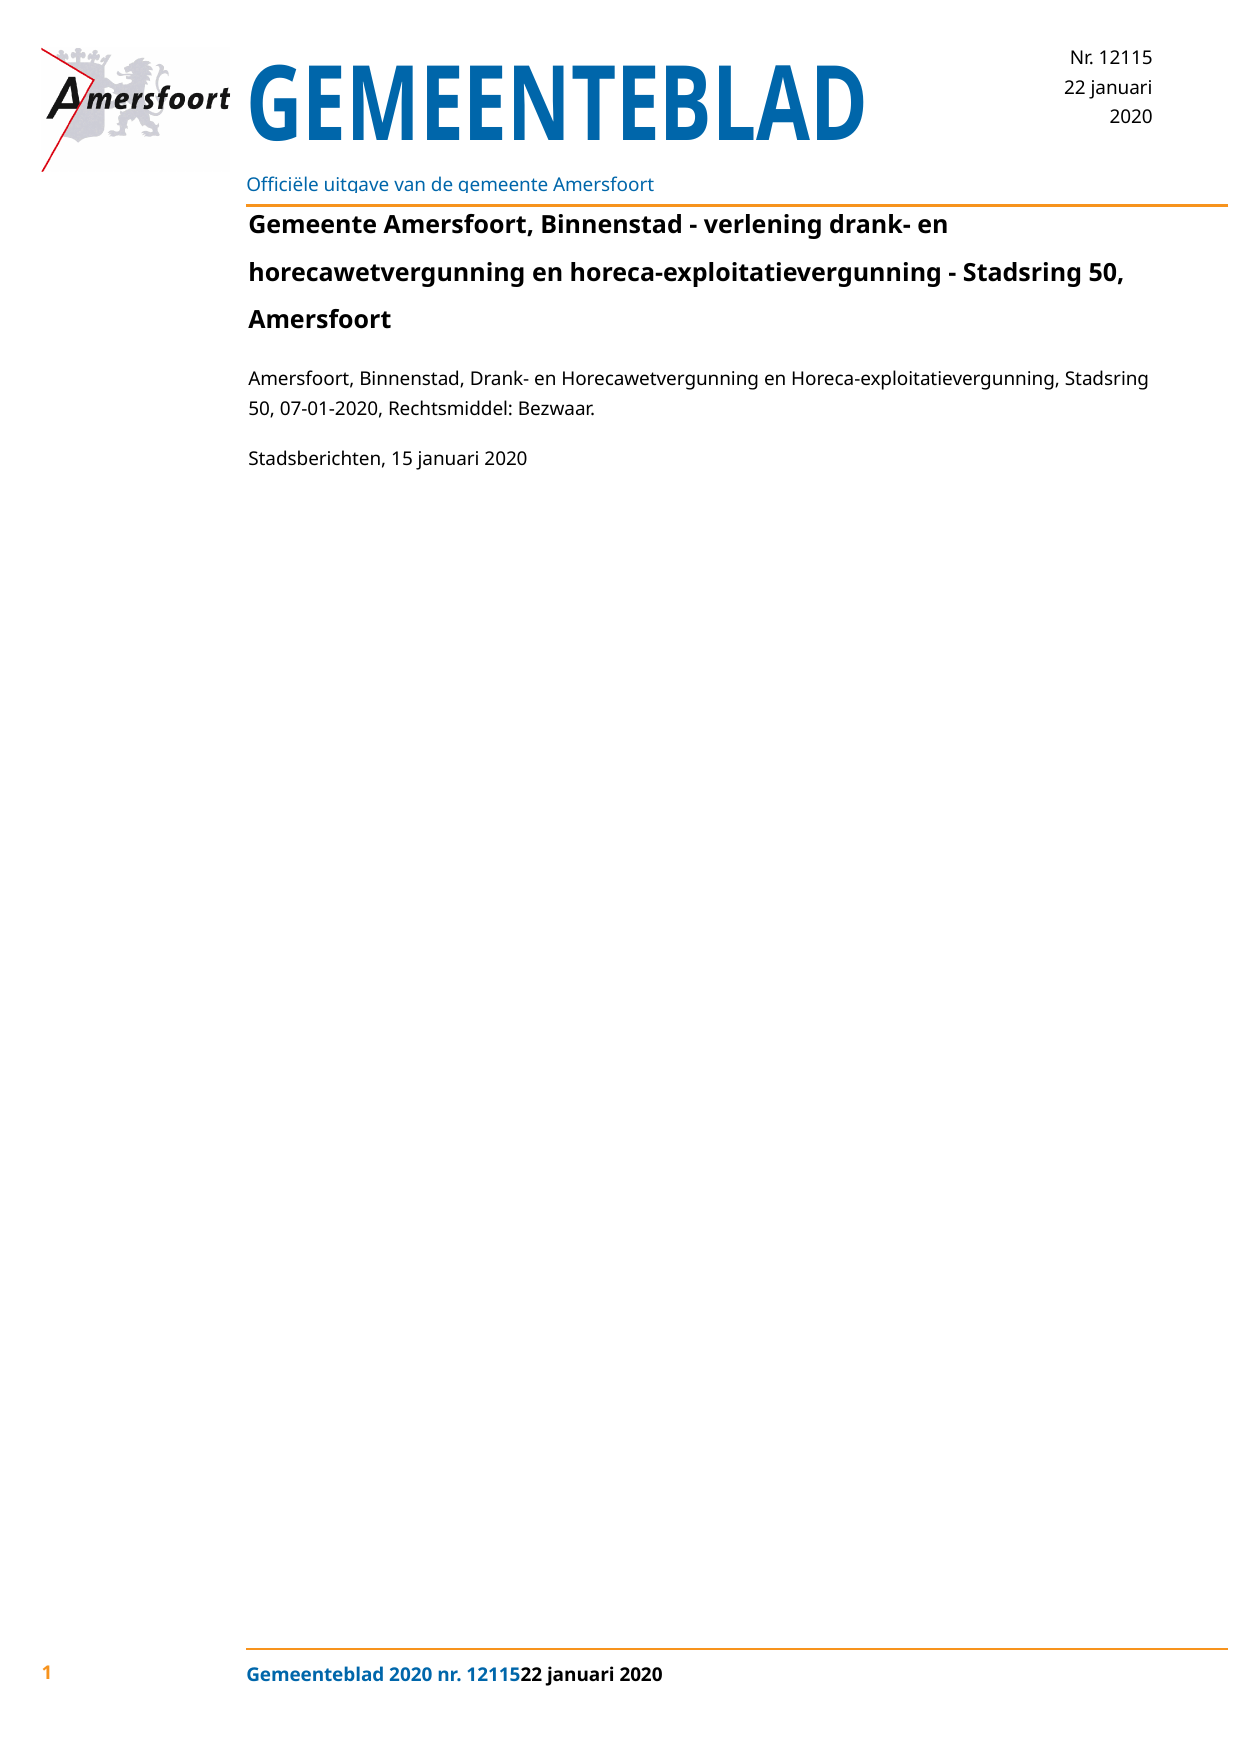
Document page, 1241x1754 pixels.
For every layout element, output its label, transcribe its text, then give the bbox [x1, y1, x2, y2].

text Stadsberichten, 15 januari 2020 [248, 446, 1152, 471]
picture [41, 47, 231, 172]
text Amersfoort, Binnenstad, Drank- en Horecawetvergunning en Horeca-exploitatievergunning, Stadsring 50, 07-01-2020, Rechtsmiddel: Bezwaar. [248, 366, 1152, 421]
text Gemeente Amersfoort, Binnenstad - verlening drank- en horecawetvergunning en horeca-exploitatievergunning - Stadsring 50, Amersfoort [248, 207, 1152, 336]
